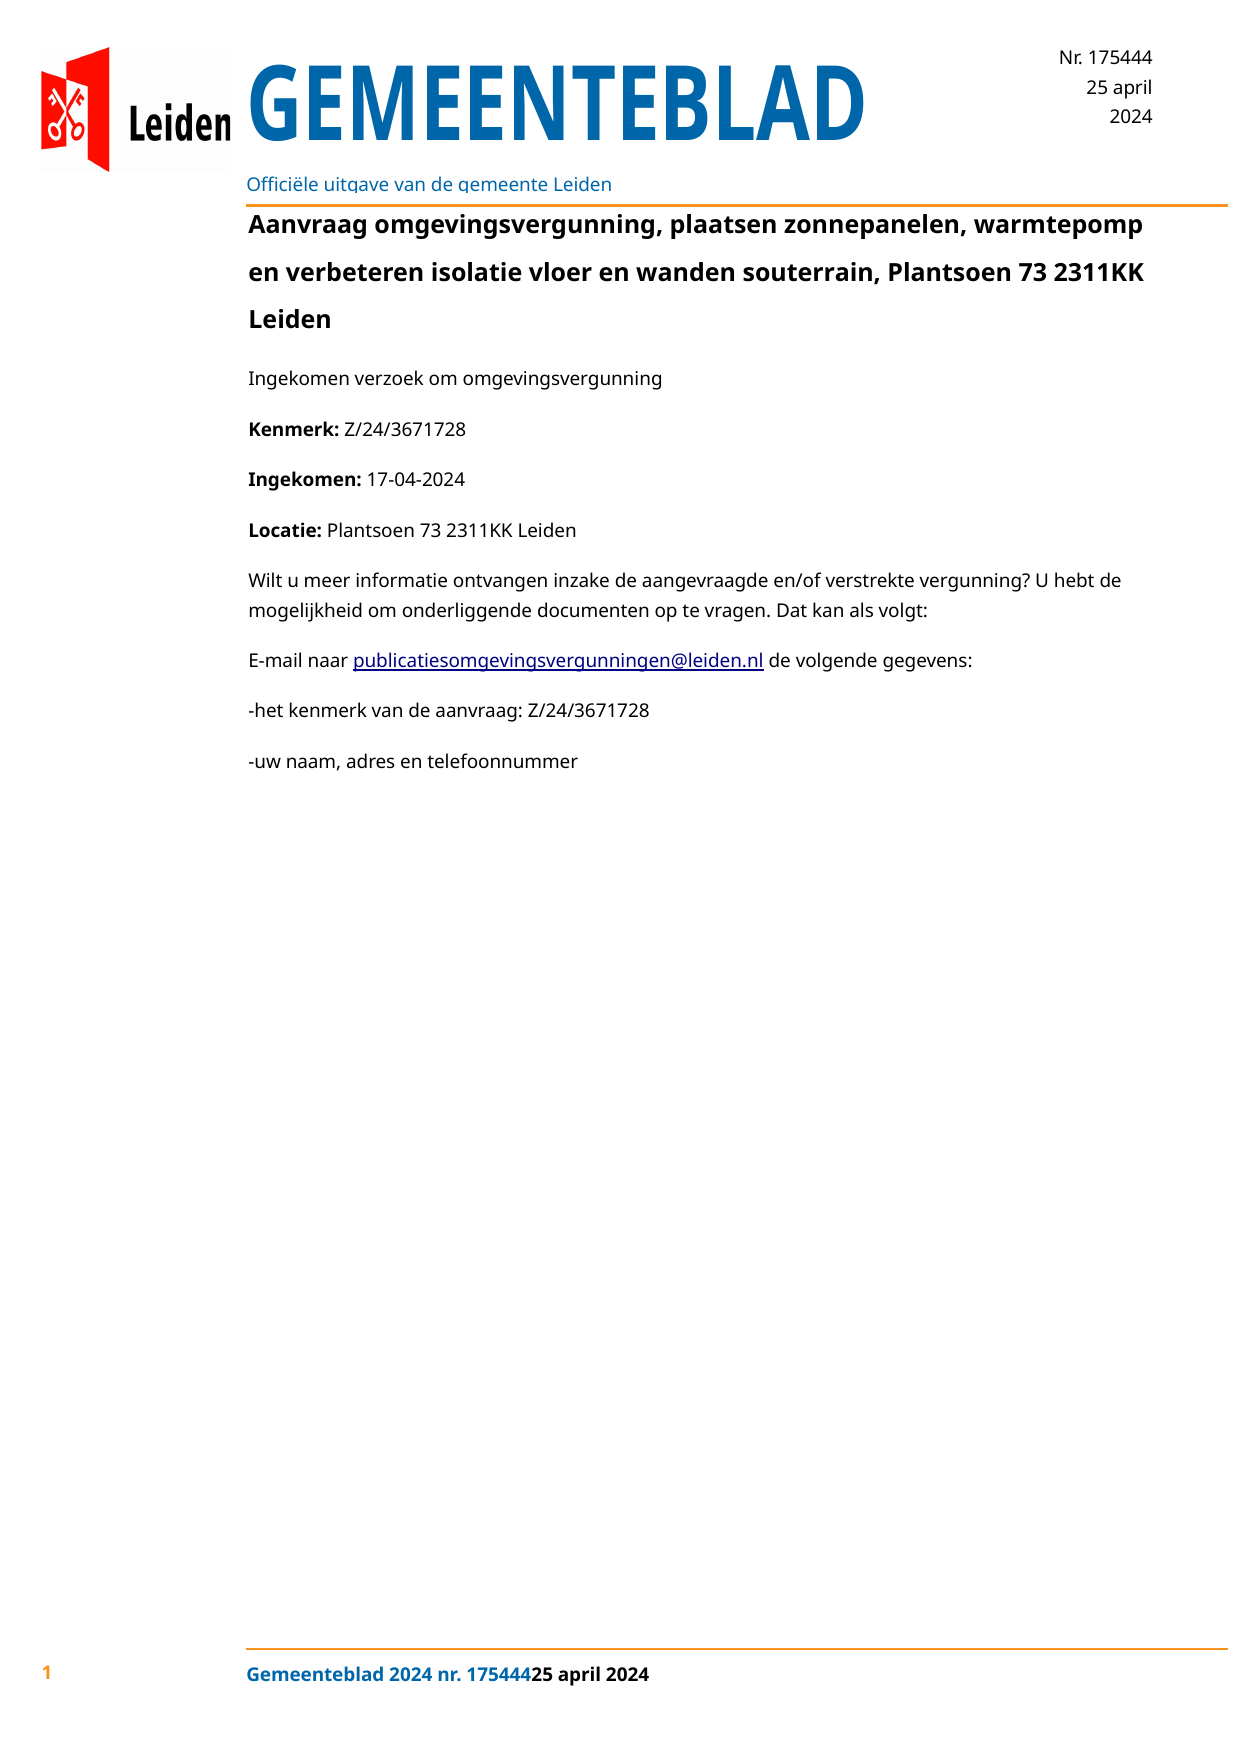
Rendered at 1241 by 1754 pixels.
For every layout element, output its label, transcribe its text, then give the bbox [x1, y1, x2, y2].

text Ingekomen: 17-04-2024 [248, 466, 1152, 492]
text Ingekomen verzoek om omgevingsvergunning [248, 366, 1152, 391]
picture [41, 47, 231, 172]
text -uw naam, adres en telefoonnummer [248, 748, 1152, 774]
text Aanvraag omgevingsvergunning, plaatsen zonnepanelen, warmtepomp en verbeteren isolatie vloer en wanden souterrain, Plantsoen 73 2311KK Leiden [248, 207, 1152, 336]
text Locatie: Plantsoen 73 2311KK Leiden [248, 517, 1152, 542]
text E-mail naar publicatiesomgevingsvergunningen@leiden.nl de volgende gegevens: [248, 647, 1152, 673]
text -het kenmerk van de aanvraag: Z/24/3671728 [248, 698, 1152, 723]
text Wilt u meer informatie ontvangen inzake de aangevraagde en/of verstrekte vergunning? U hebt de mogelijkheid om onderliggende documenten op te vragen. Dat kan als volgt: [248, 567, 1152, 622]
text Kenmerk: Z/24/3671728 [248, 416, 1152, 442]
